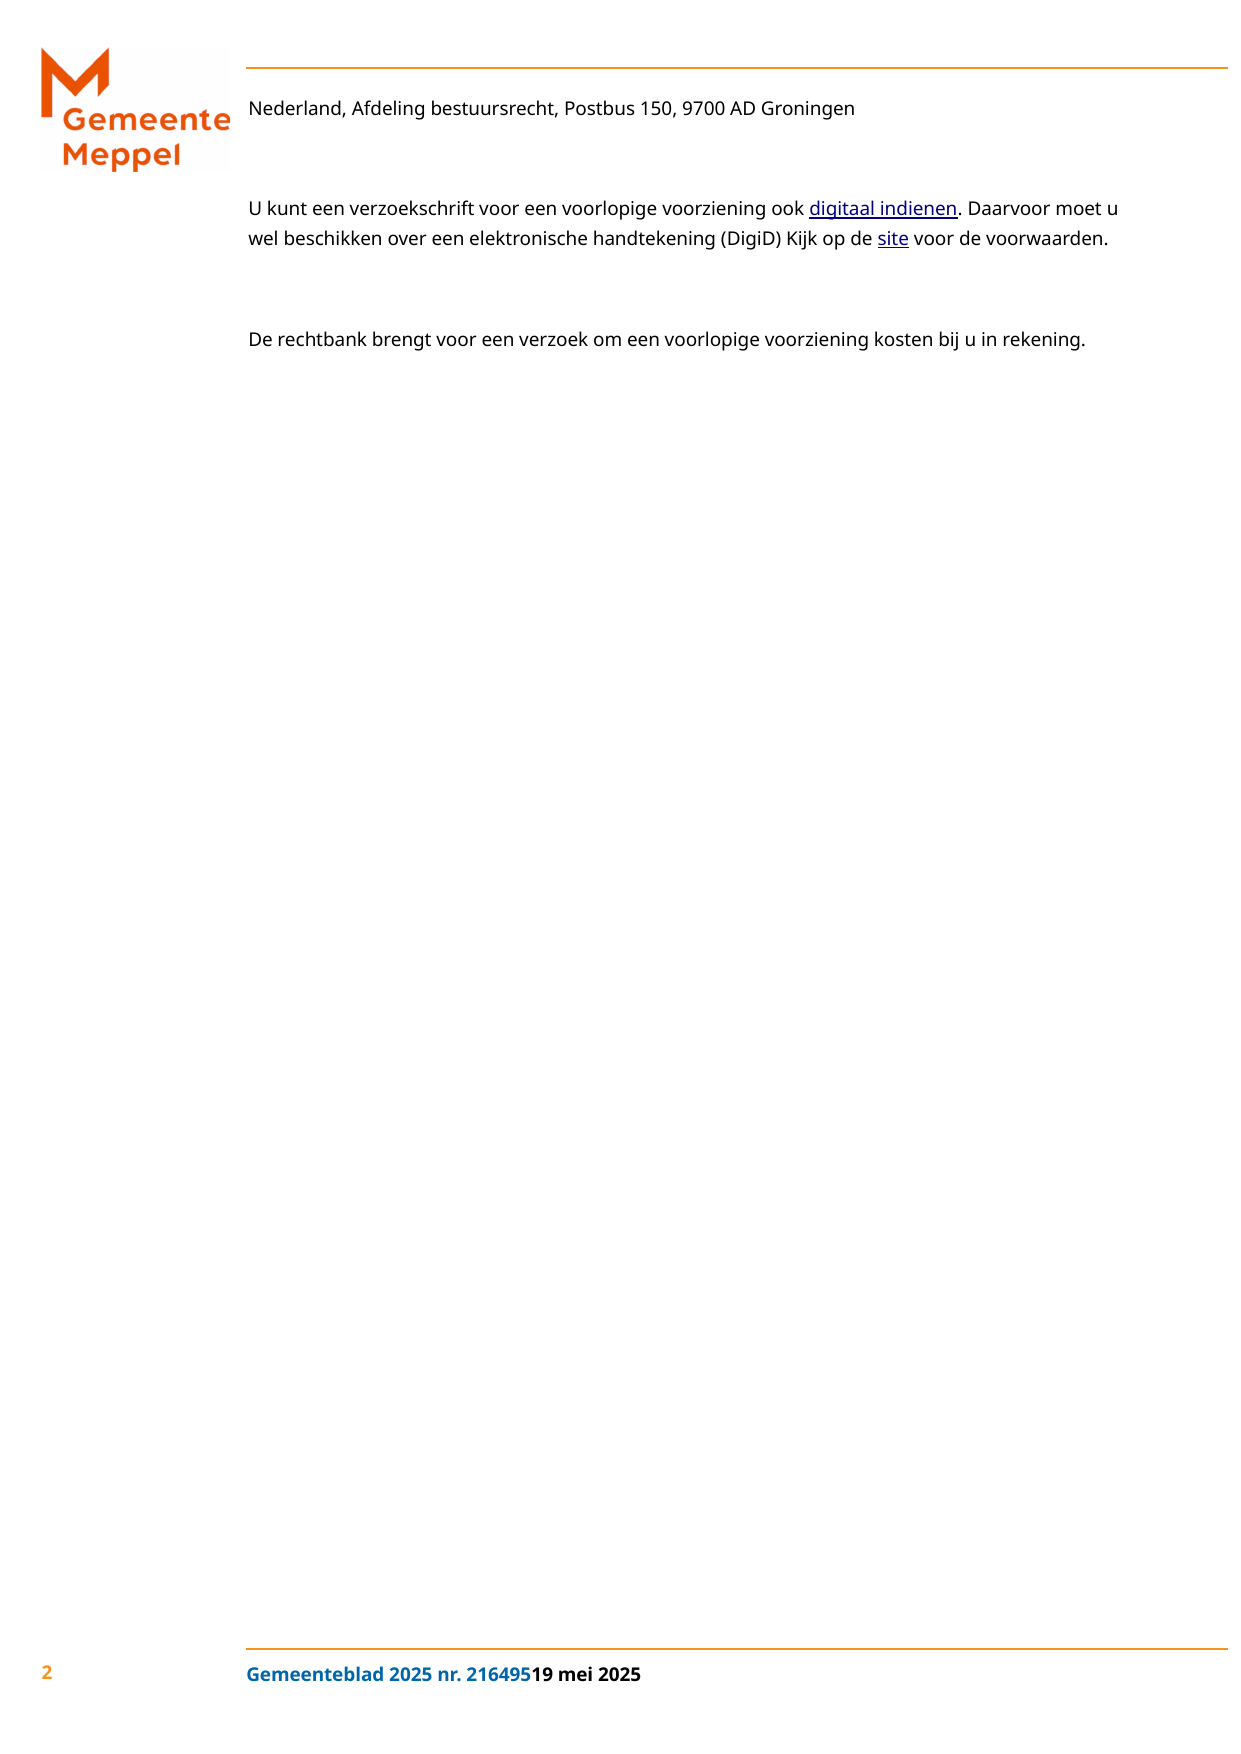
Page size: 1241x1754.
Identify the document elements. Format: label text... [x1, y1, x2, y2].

text U kunt een verzoekschrift voor een voorlopige voorziening ook digitaal indienen. Daarvoor moet u wel beschikken over een elektronische handtekening (DigiD) Kijk op de site voor de voorwaarden. [248, 196, 1152, 251]
text Nederland, Afdeling bestuursrecht, Postbus 150, 9700 AD Groningen [248, 95, 1152, 121]
text De rechtbank brengt voor een verzoek om een voorlopige voorziening kosten bij u in rekening. [248, 326, 1152, 352]
picture [41, 47, 231, 172]
